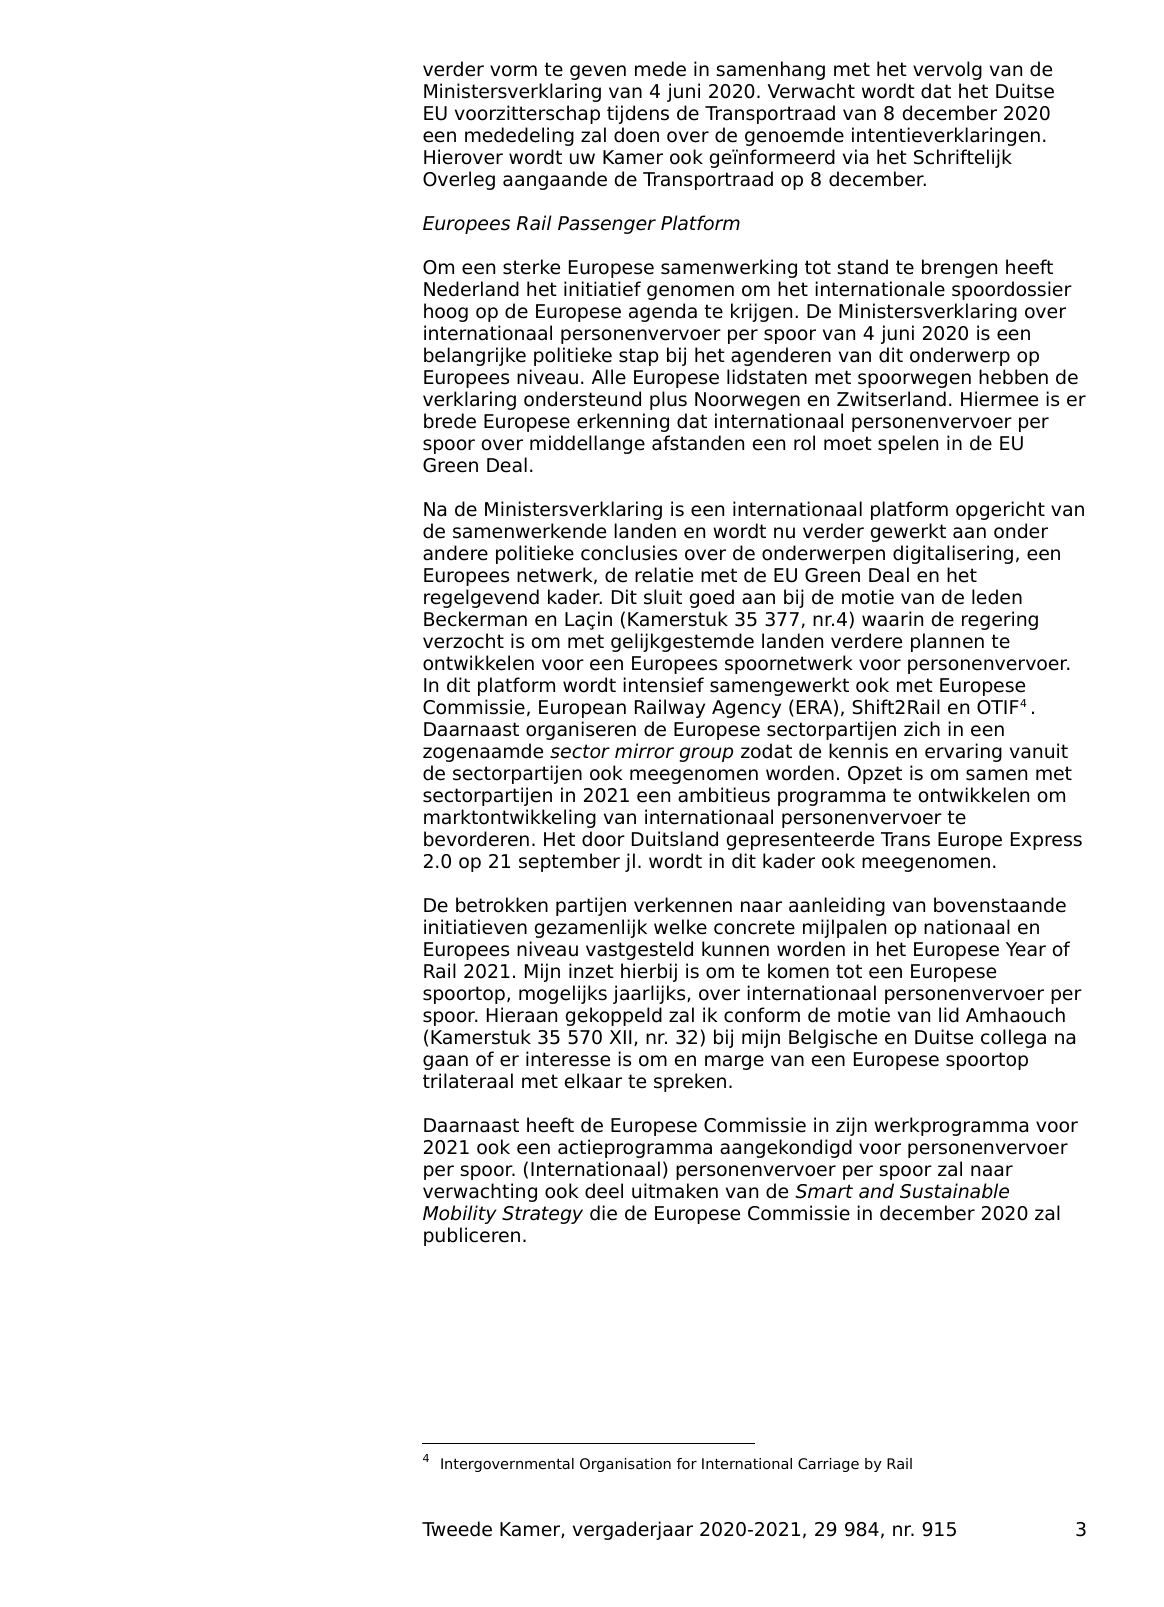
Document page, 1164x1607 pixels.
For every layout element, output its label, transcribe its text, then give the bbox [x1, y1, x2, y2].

text De betrokken partijen verkennen naar aanleiding van bovenstaande initiatieven gezamenlijk welke concrete mijlpalen op nationaal en Europees niveau vastgesteld kunnen worden in het Europese Year of Rail 2021. Mijn inzet hierbij is om te komen tot een Europese spoortop, mogelijks jaarlijks, over internationaal personenvervoer per spoor. Hieraan gekoppeld zal ik conform de motie van lid Amhaouch (Kamerstuk 35 570 XII, nr. 32) bij mijn Belgische en Duitse collega na gaan of er interesse is om en marge van een Europese spoortop trilateraal met elkaar te spreken. [422, 895, 1087, 1093]
text Daarnaast heeft de Europese Commissie in zijn werkprogramma voor 2021 ook een actieprogramma aangekondigd voor personenvervoer per spoor. (Internationaal) personenvervoer per spoor zal naar verwachting ook deel uitmaken van de Smart and Sustainable Mobility Strategy die de Europese Commissie in december 2020 zal publiceren. [422, 1115, 1087, 1247]
subtitle Europees Rail Passenger Platform [422, 213, 1087, 235]
text Intergovernmental Organisation for International Carriage by Rail [422, 1452, 1087, 1474]
text verder vorm te geven mede in samenhang met het vervolg van de Ministersverklaring van 4 juni 2020. Verwacht wordt dat het Duitse EU voorzitterschap tijdens de Transportraad van 8 december 2020 een mededeling zal doen over de genoemde intentieverklaringen. Hierover wordt uw Kamer ook geïnformeerd via het Schriftelijk Overleg aangaande de Transportraad op 8 december. [422, 59, 1087, 191]
text Om een sterke Europese samenwerking tot stand te brengen heeft Nederland het initiatief genomen om het internationale spoordossier hoog op de Europese agenda te krijgen. De Ministersverklaring over internationaal personenvervoer per spoor van 4 juni 2020 is een belangrijke politieke stap bij het agenderen van dit onderwerp op Europees niveau. Alle Europese lidstaten met spoorwegen hebben de verklaring ondersteund plus Noorwegen en Zwitserland. Hiermee is er brede Europese erkenning dat internationaal personenvervoer per spoor over middellange afstanden een rol moet spelen in de EU Green Deal. [422, 257, 1087, 477]
text Na de Ministersverklaring is een internationaal platform opgericht van de samenwerkende landen en wordt nu verder gewerkt aan onder andere politieke conclusies over de onderwerpen digitalisering, een Europees netwerk, de relatie met de EU Green Deal en het regelgevend kader. Dit sluit goed aan bij de motie van de leden Beckerman en Laçin (Kamerstuk 35 377, nr.4) waarin de regering verzocht is om met gelijkgestemde landen verdere plannen te ontwikkelen voor een Europees spoornetwerk voor personenvervoer. In dit platform wordt intensief samengewerkt ook met Europese Commissie, European Railway Agency (ERA), Shift2Rail en OTIF. Daarnaast organiseren de Europese sectorpartijen zich in een zogenaamde sector mirror group zodat de kennis en ervaring vanuit de sectorpartijen ook meegenomen worden. Opzet is om samen met sectorpartijen in 2021 een ambitieus programma te ontwikkelen om marktontwikkeling van internationaal personenvervoer te bevorderen. Het door Duitsland gepresenteerde Trans Europe Express 2.0 op 21 september jl. wordt in dit kader ook meegenomen. [422, 499, 1087, 873]
